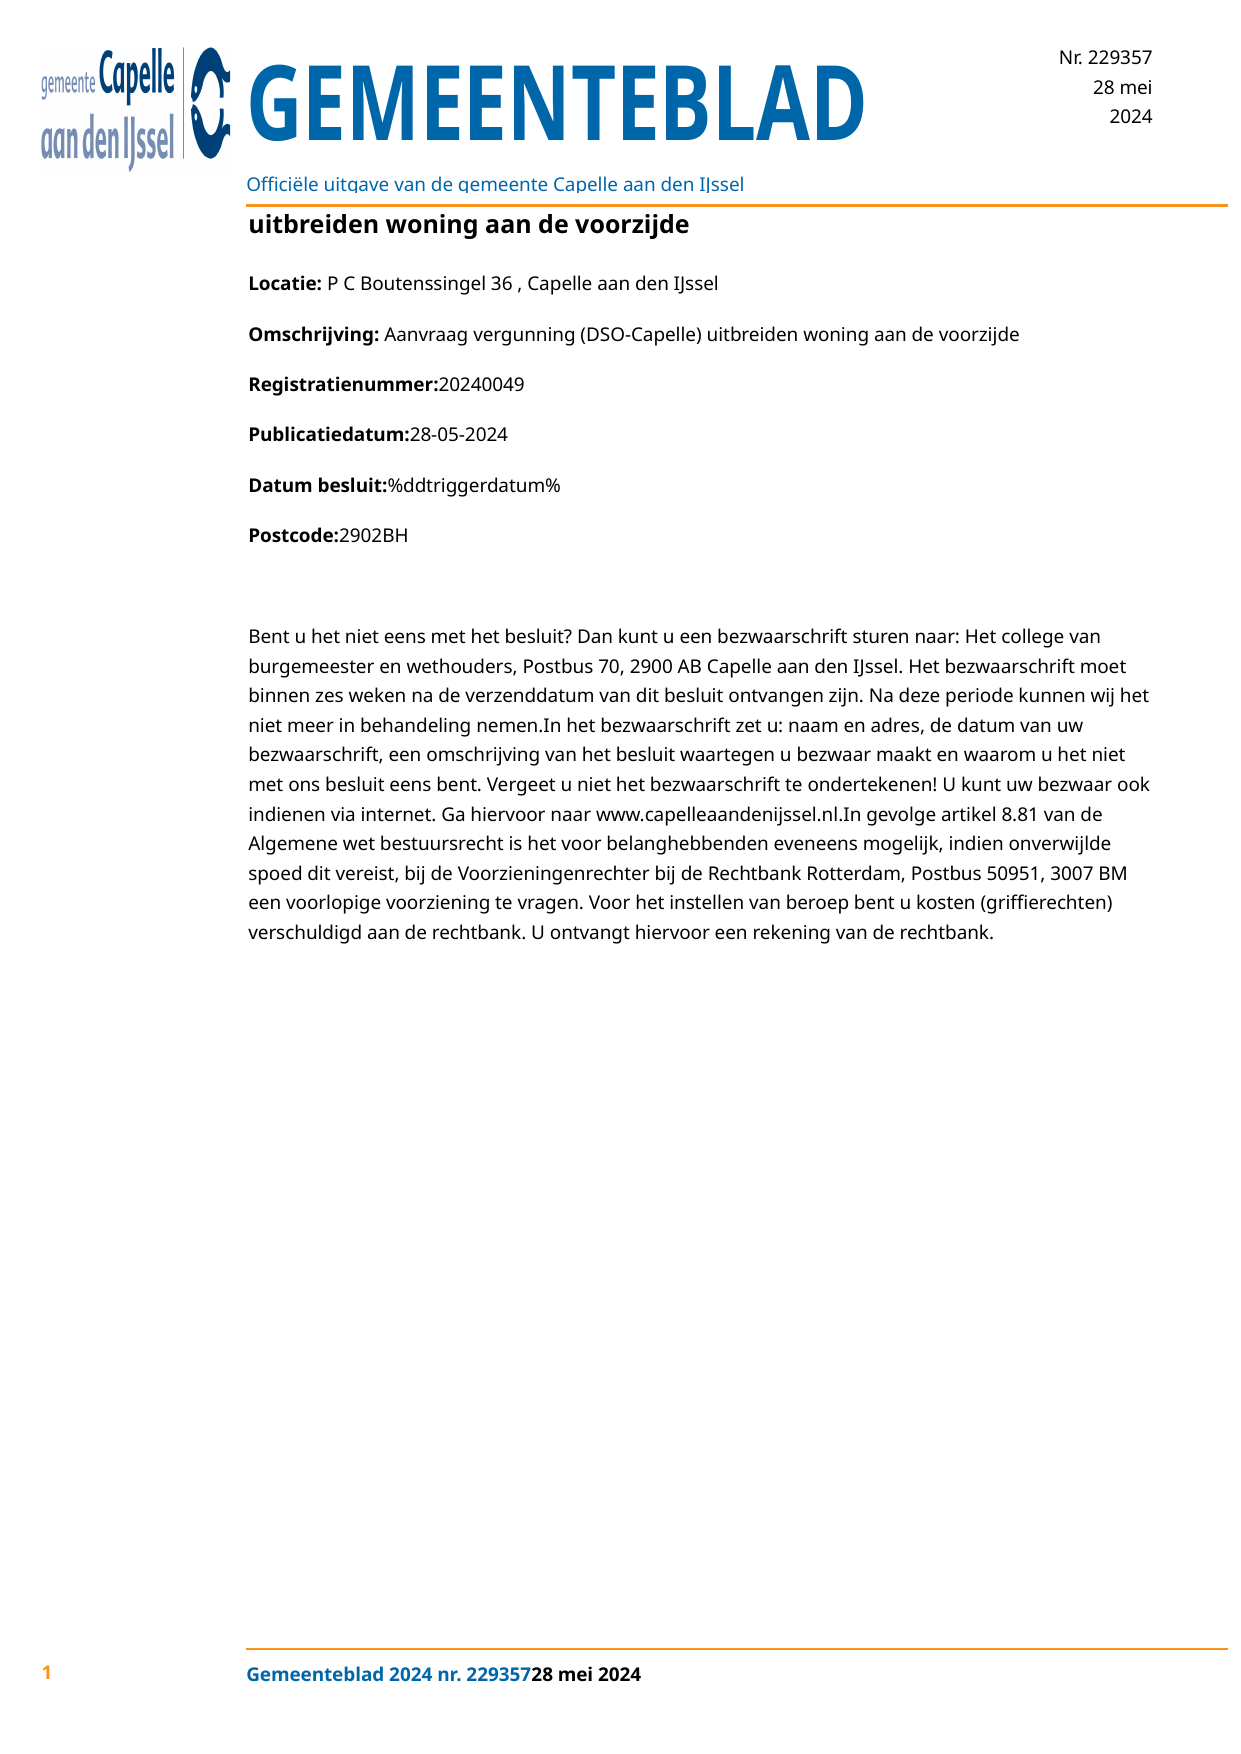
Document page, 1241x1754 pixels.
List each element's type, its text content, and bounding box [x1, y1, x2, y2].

text Bent u het niet eens met het besluit? Dan kunt u een bezwaarschrift sturen naar: Het college van burgemeester en wethouders, Postbus 70, 2900 AB Capelle aan den IJssel. Het bezwaarschrift moet binnen zes weken na de verzenddatum van dit besluit ontvangen zijn. Na deze periode kunnen wij het niet meer in behandeling nemen.In het bezwaarschrift zet u: naam en adres, de datum van uw bezwaarschrift, een omschrijving van het besluit waartegen u bezwaar maakt en waarom u het niet met ons besluit eens bent. Vergeet u niet het bezwaarschrift te ondertekenen! U kunt uw bezwaar ook indienen via internet. Ga hiervoor naar www.capelleaandenijssel.nl.In gevolge artikel 8.81 van de Algemene wet bestuursrecht is het voor belanghebbenden eveneens mogelijk, indien onverwijlde spoed dit vereist, bij de Voorzieningenrechter bij de Rechtbank Rotterdam, Postbus 50951, 3007 BM een voorlopige voorziening te vragen. Voor het instellen van beroep bent u kosten (griffierechten) verschuldigd aan de rechtbank. U ontvangt hiervoor een rekening van de rechtbank. [248, 623, 1152, 945]
text Datum besluit:%ddtriggerdatum% [248, 472, 1152, 498]
text uitbreiden woning aan de voorzijde [248, 207, 1152, 241]
text Publicatiedatum:28-05-2024 [248, 422, 1152, 447]
text Registratienummer:20240049 [248, 371, 1152, 397]
text Postcode:2902BH [248, 522, 1152, 548]
text Locatie: P C Boutenssingel 36 , Capelle aan den IJssel [248, 270, 1152, 296]
text Omschrijving: Aanvraag vergunning (DSO-Capelle) uitbreiden woning aan de voorzijde [248, 321, 1152, 346]
picture [41, 47, 231, 172]
